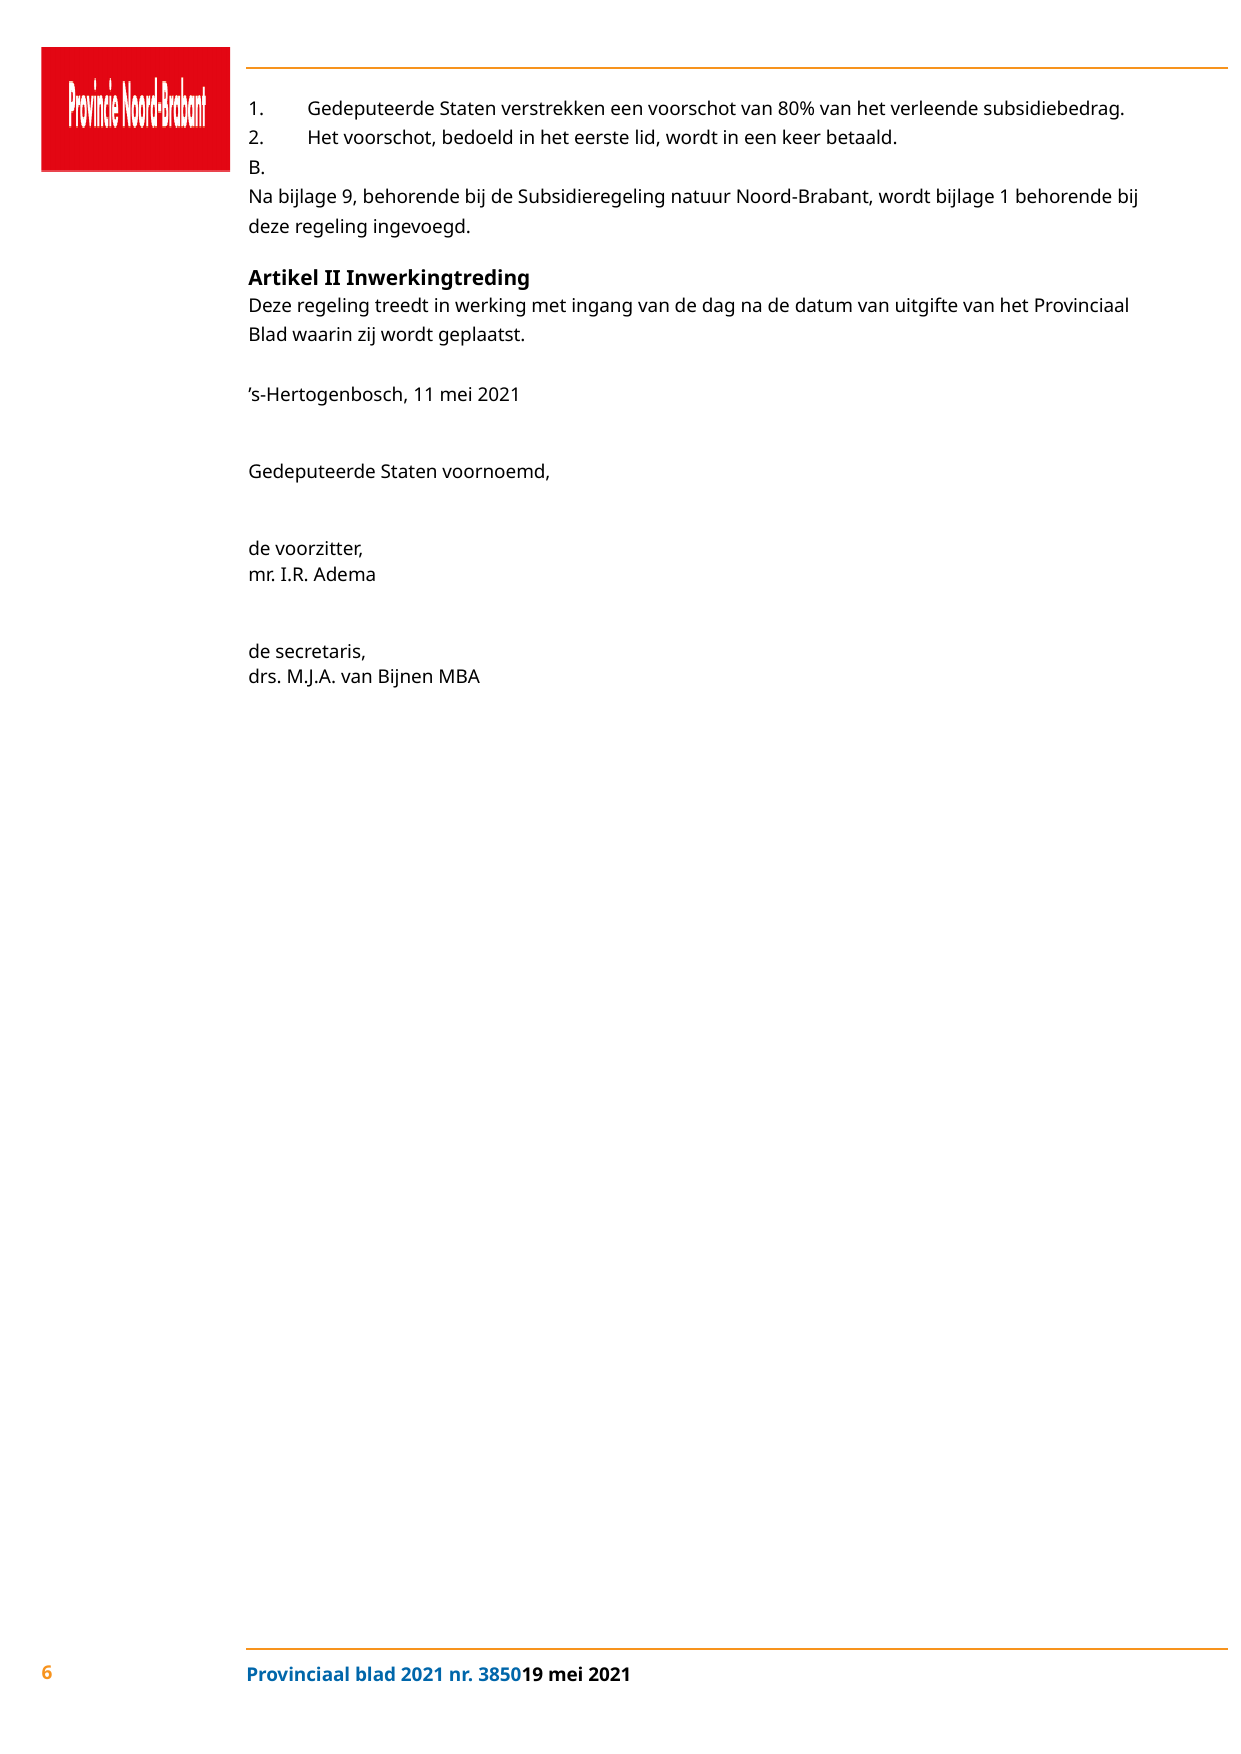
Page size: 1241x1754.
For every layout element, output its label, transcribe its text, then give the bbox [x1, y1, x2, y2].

text Artikel II Inwerkingtreding [248, 263, 1152, 292]
picture [41, 47, 231, 172]
list Gedeputeerde Staten verstrekken een voorschot van 80% van het verleende subsidiebedrag. [248, 95, 1152, 121]
text de voorzitter, [248, 535, 1152, 561]
text Na bijlage 9, behorende bij de Subsidieregeling natuur Noord-Brabant, wordt bijlage 1 behorende bij deze regeling ingevoegd. [248, 183, 1152, 239]
text Deze regeling treedt in werking met ingang van de dag na de datum van uitgifte van het Provinciaal Blad waarin zij wordt geplaatst. [248, 292, 1152, 347]
text de secretaris, [248, 638, 1152, 664]
list Het voorschot, bedoeld in het eerste lid, wordt in een keer betaald. [248, 124, 1152, 150]
text ’s-Hertogenbosch, 11 mei 2021 [248, 381, 1152, 406]
text drs. M.J.A. van Bijnen MBA [248, 664, 1152, 689]
text Gedeputeerde Staten voornoemd, [248, 458, 1152, 484]
text B. [248, 154, 1152, 180]
text mr. I.R. Adema [248, 561, 1152, 587]
